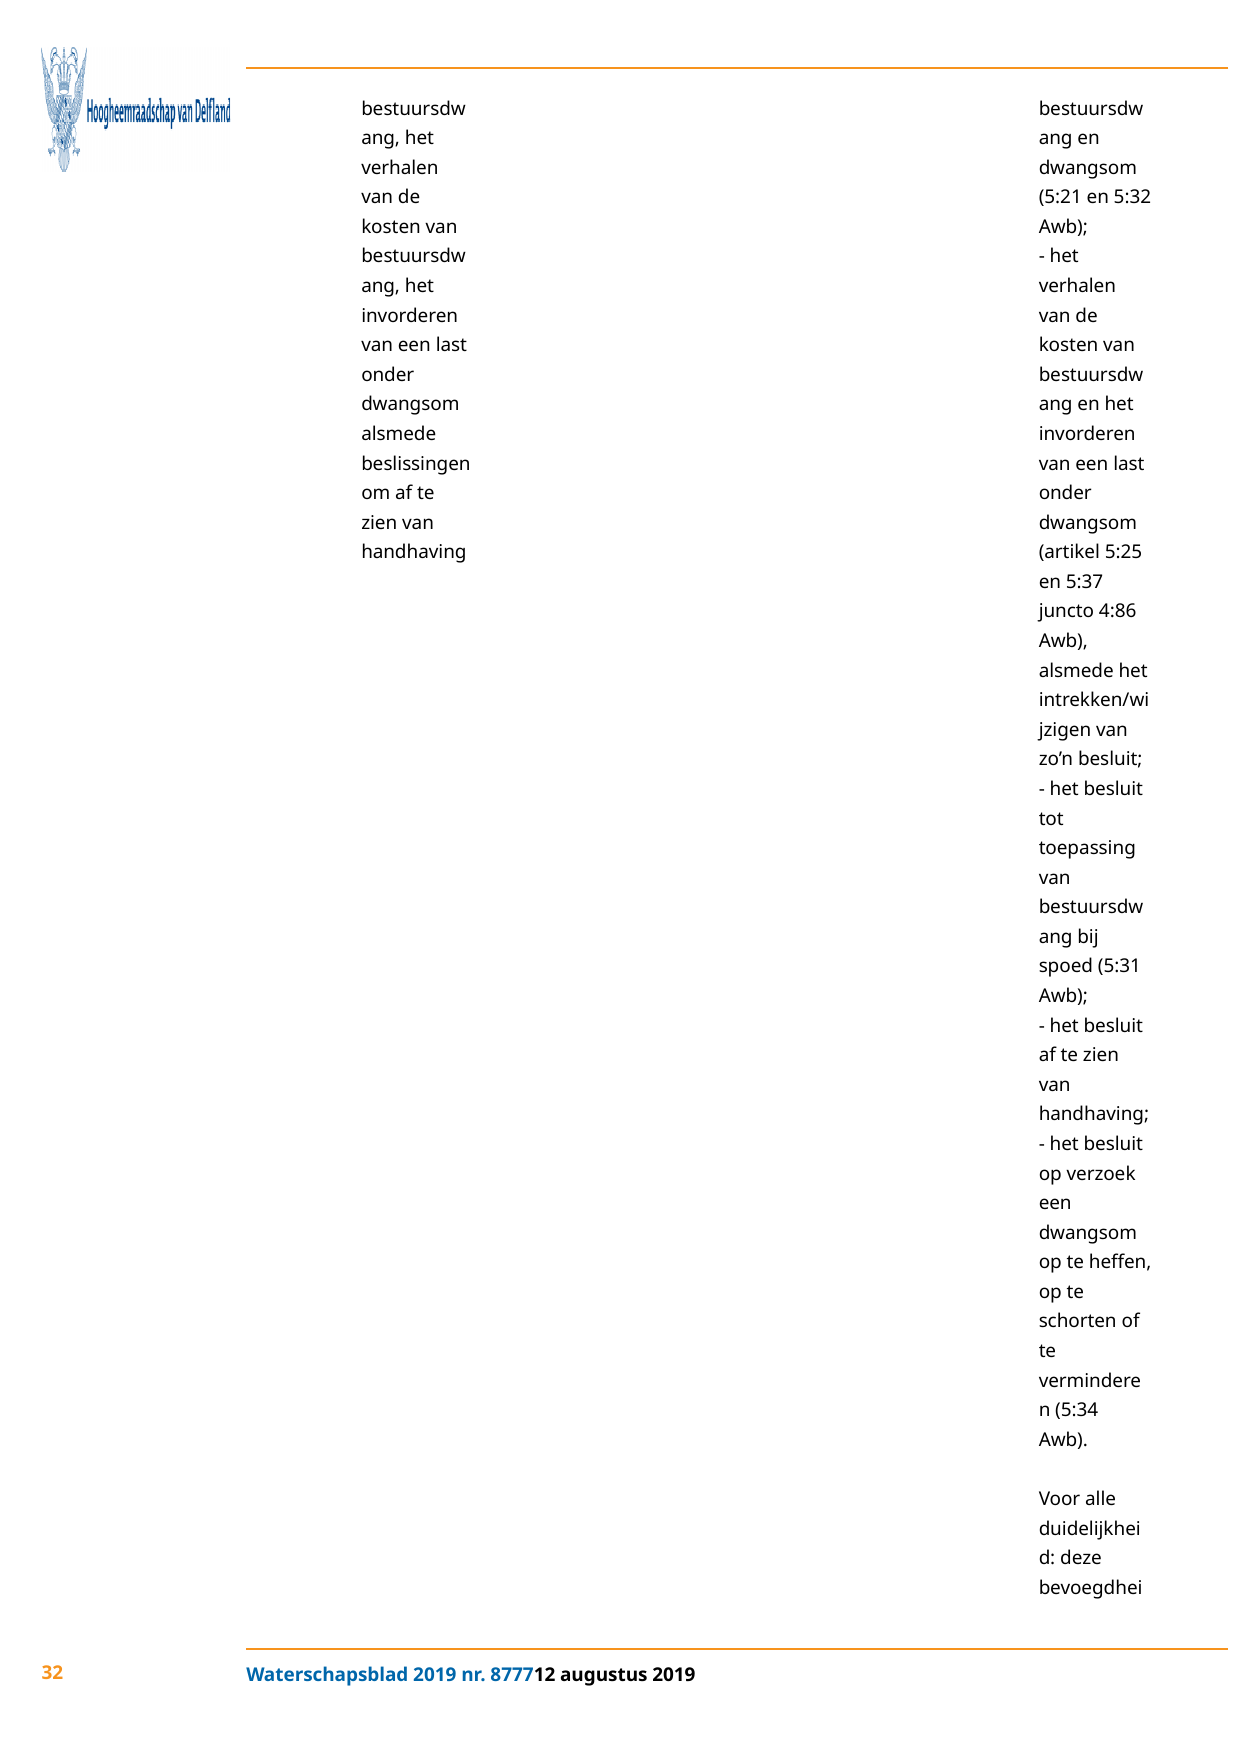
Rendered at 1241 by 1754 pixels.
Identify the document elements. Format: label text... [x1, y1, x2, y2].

table_cell bestuursdwang, het verhalen van de kosten van bestuursdwang, het invorderen van een last onder dwangsom alsmede beslissingen om af te zien van handhaving [361, 95, 474, 1600]
picture [41, 47, 231, 172]
table_cell bestuursdwang en dwangsom (5:21 en 5:32 Awb); - het verhalen van de kosten van bestuursdwang en het invorderen van een last onder dwangsom (artikel 5:25 en 5:37 juncto 4:86 Awb), alsmede het intrekken/wijzigen van zo’n besluit; - het besluit tot toepassing van bestuursdwang bij spoed (5:31 Awb); - het besluit af te zien van handhaving; - het besluit op verzoek een dwangsom op te heffen, op te schorten of te verminderen (5:34 Awb). Voor alle duidelijkheid: deze bevoegdhei [1039, 95, 1152, 1600]
table_cell [474, 95, 587, 1600]
table_cell [248, 95, 361, 1600]
table_cell [587, 95, 700, 1600]
table_cell [700, 95, 813, 1600]
table_cell [926, 95, 1038, 1600]
table_cell [813, 95, 926, 1600]
